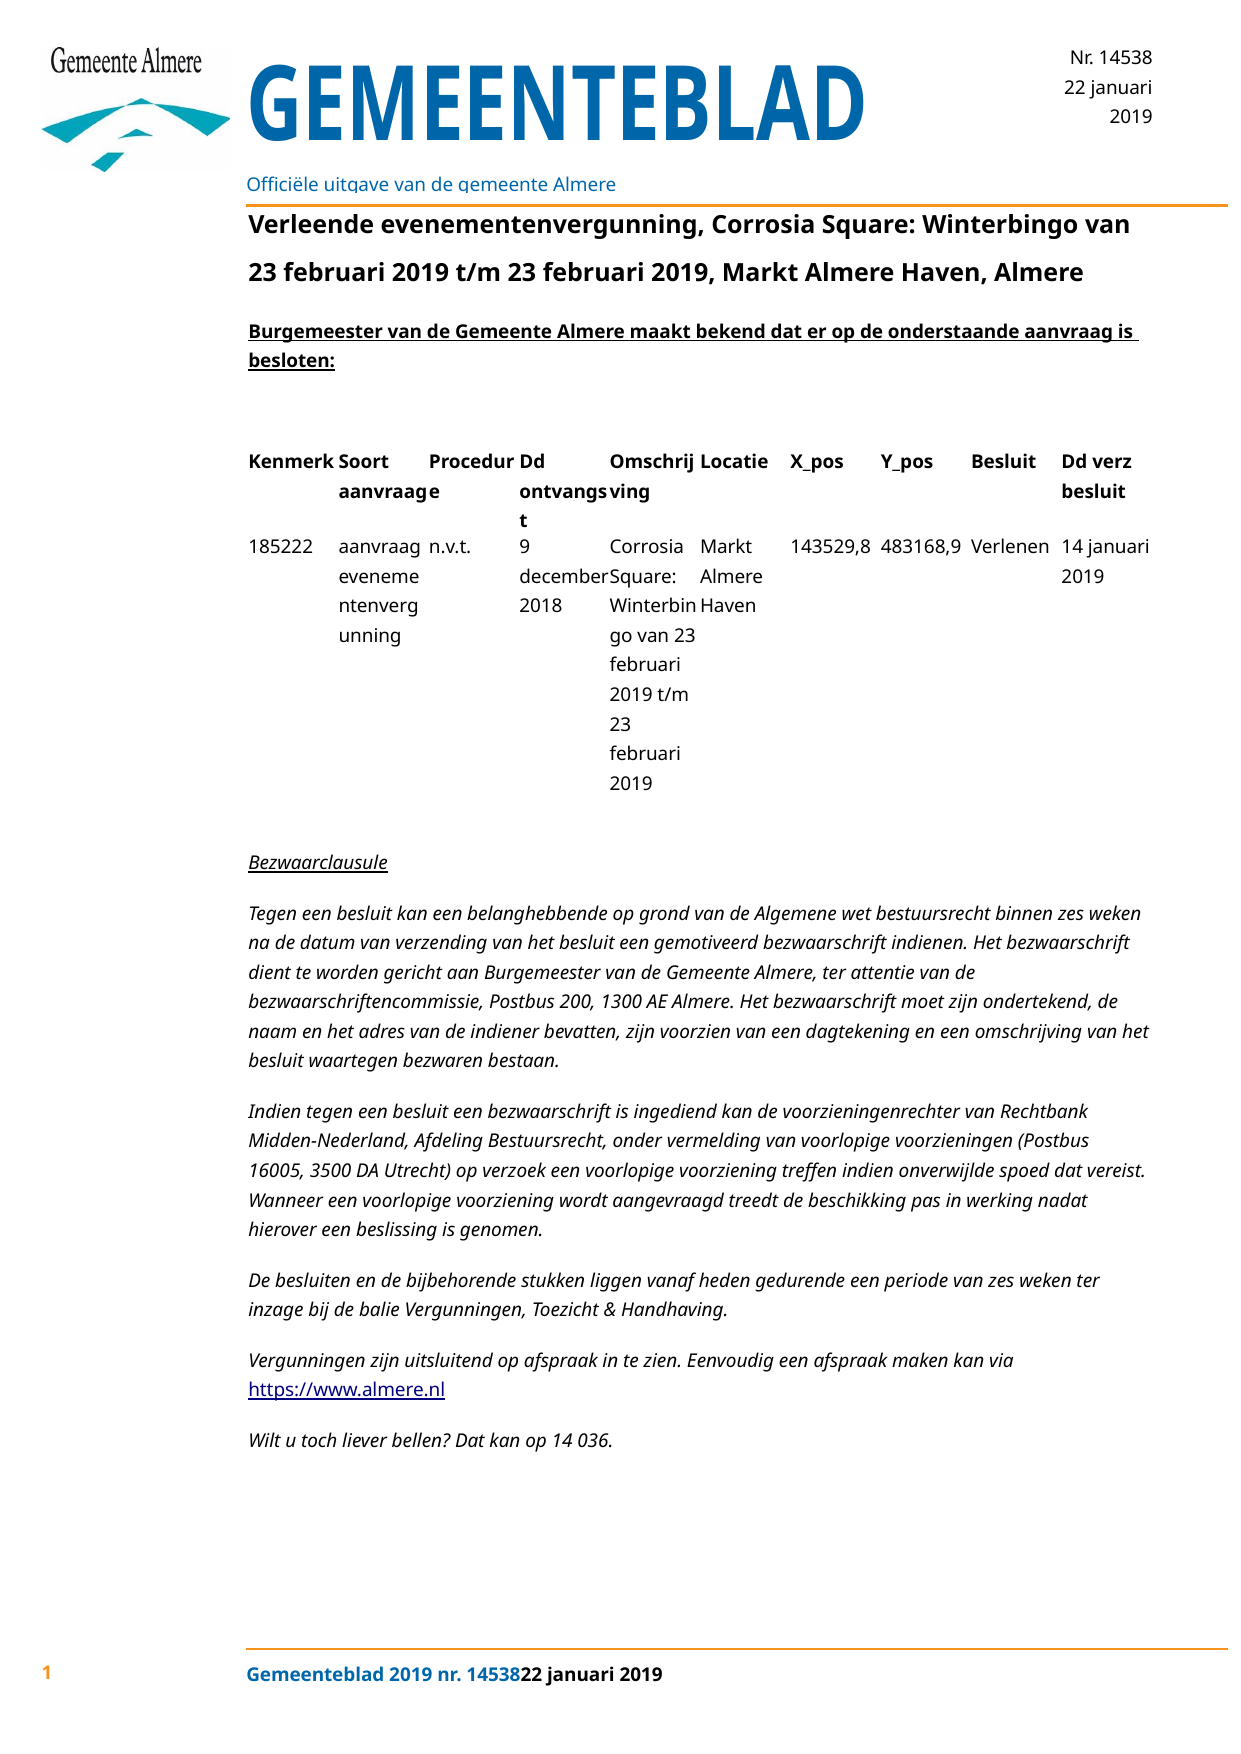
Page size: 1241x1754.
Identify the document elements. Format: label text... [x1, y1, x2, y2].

table_cell 14 januari 2019 [1061, 533, 1152, 796]
text Indien tegen een besluit een bezwaarschrift is ingediend kan de voorzieningenrechter van Rechtbank Midden-Nederland, Afdeling Bestuursrecht, onder vermelding van voorlopige voorzieningen (Postbus 16005, 3500 DA Utrecht) op verzoek een voorlopige voorziening treffen indien onverwijlde spoed dat vereist. Wanneer een voorlopige voorziening wordt aangevraagd treedt de beschikking pas in werking nadat hierover een beslissing is genomen. [248, 1098, 1152, 1242]
table_cell 143529,8 [790, 533, 881, 796]
table_cell Verlenen [971, 533, 1061, 796]
picture [41, 47, 231, 172]
table_header Y_pos [881, 449, 971, 533]
table_header Kenmerk [248, 449, 338, 533]
table_cell aanvraag evenementenvergunning [338, 533, 429, 796]
text Bezwaarclausule [248, 849, 1152, 875]
table_header Besluit [971, 449, 1061, 533]
table_cell 9 december 2018 [519, 533, 609, 796]
table_header Soort aanvraag [338, 449, 429, 533]
table_cell 483168,9 [881, 533, 971, 796]
table_cell Markt Almere Haven [700, 533, 790, 796]
text Wilt u toch liever bellen? Dat kan op 14 036. [248, 1427, 1152, 1453]
table_header Procedure [429, 449, 519, 533]
text Vergunningen zijn uitsluitend op afspraak in te zien. Eenvoudig een afspraak maken kan via https://www.almere.nl [248, 1347, 1152, 1402]
text Burgemeester van de Gemeente Almere maakt bekend dat er op de onderstaande aanvraag is besloten: [248, 318, 1152, 373]
table_cell 185222 [248, 533, 338, 796]
table_header Dd ontvangst [519, 449, 609, 533]
table_cell n.v.t. [429, 533, 519, 796]
text Tegen een besluit kan een belanghebbende op grond van de Algemene wet bestuursrecht binnen zes weken na de datum van verzending van het besluit een gemotiveerd bezwaarschrift indienen. Het bezwaarschrift dient te worden gericht aan Burgemeester van de Gemeente Almere, ter attentie van de bezwaarschriftencommissie, Postbus 200, 1300 AE Almere. Het bezwaarschrift moet zijn ondertekend, de naam en het adres van de indiener bevatten, zijn voorzien van een dagtekening en een omschrijving van het besluit waartegen bezwaren bestaan. [248, 900, 1152, 1073]
text Verleende evenementenvergunning, Corrosia Square: Winterbingo van 23 februari 2019 t/m 23 februari 2019, Markt Almere Haven, Almere [248, 207, 1152, 288]
table_header Dd verz besluit [1061, 449, 1152, 533]
table_header Omschrijving [609, 449, 700, 533]
text De besluiten en de bijbehorende stukken liggen vanaf heden gedurende een periode van zes weken ter inzage bij de balie Vergunningen, Toezicht & Handhaving. [248, 1267, 1152, 1322]
table_header Locatie [700, 449, 790, 533]
table_header X_pos [790, 449, 881, 533]
table_cell Corrosia Square: Winterbingo van 23 februari 2019 t/m 23 februari 2019 [609, 533, 700, 796]
